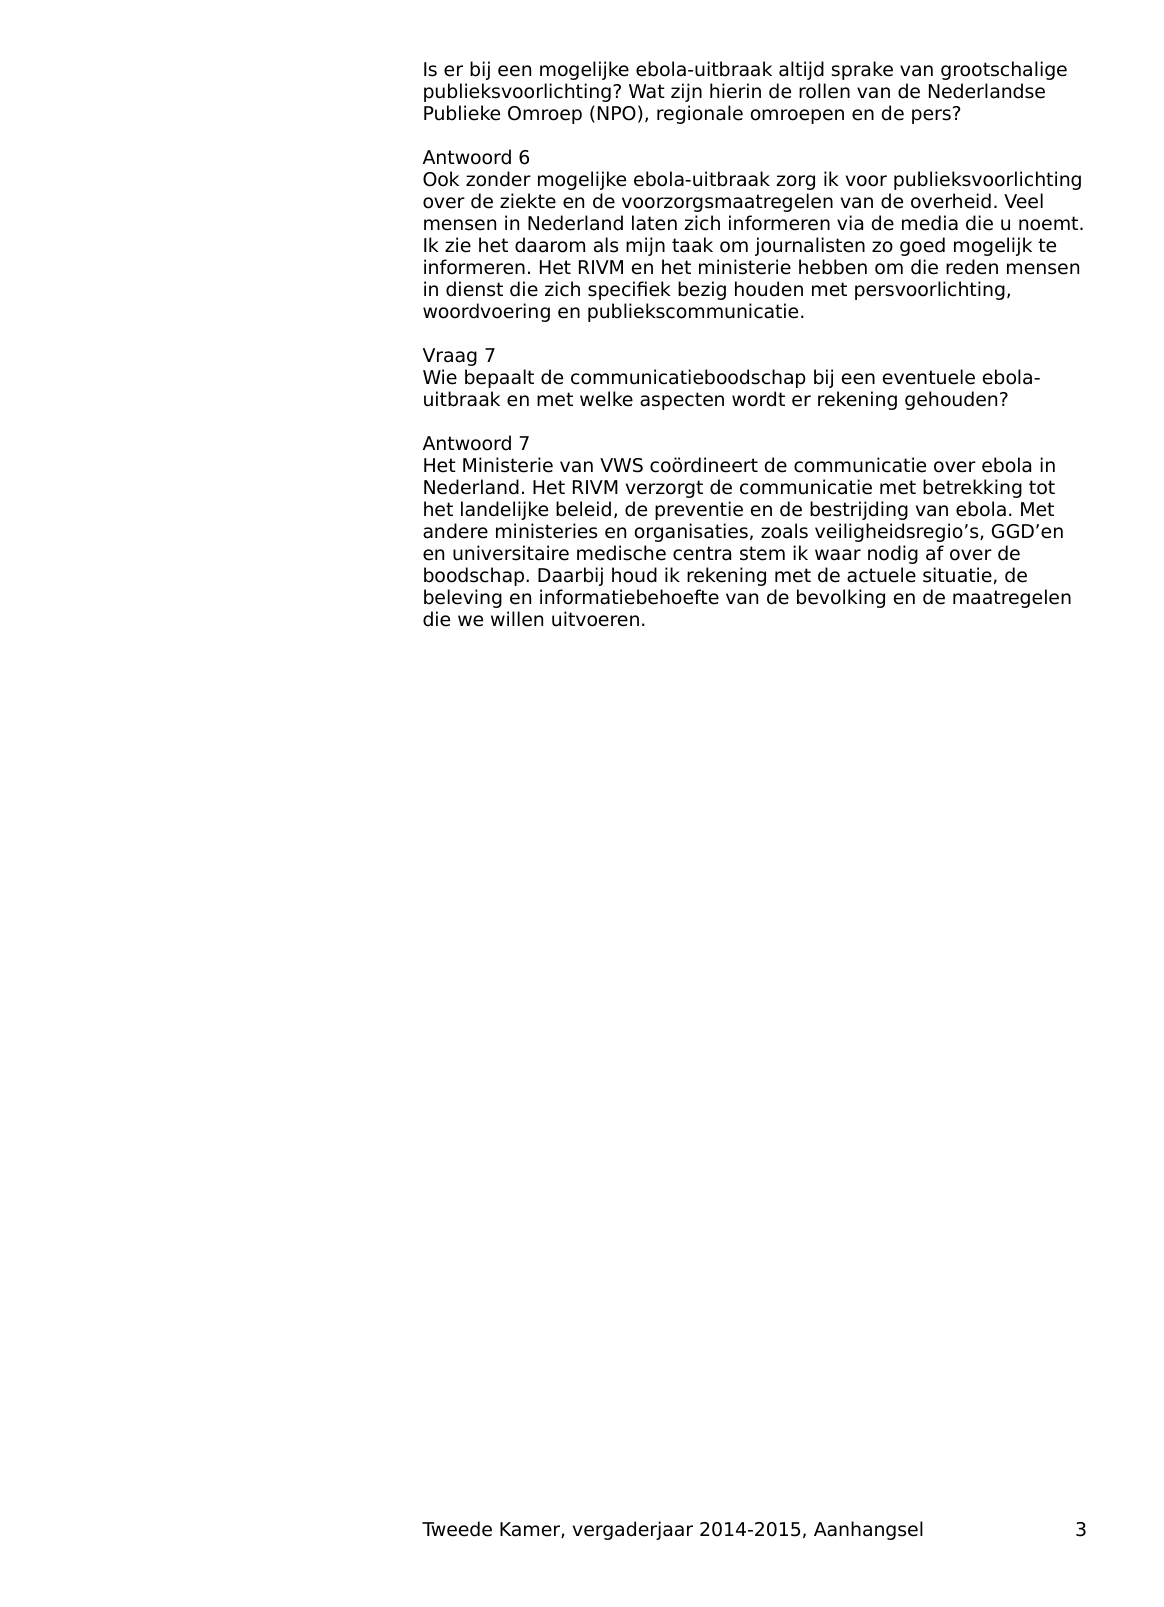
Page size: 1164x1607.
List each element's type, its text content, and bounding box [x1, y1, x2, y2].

text Antwoord 6 [422, 147, 1087, 169]
text Wie bepaalt de communicatieboodschap bij een eventuele ebola-uitbraak en met welke aspecten wordt er rekening gehouden? [422, 367, 1087, 411]
text Antwoord 7 [422, 433, 1087, 455]
text Ook zonder mogelijke ebola-uitbraak zorg ik voor publieksvoorlichting over de ziekte en de voorzorgsmaatregelen van de overheid. Veel mensen in Nederland laten zich informeren via de media die u noemt. Ik zie het daarom als mijn taak om journalisten zo goed mogelijk te informeren. Het RIVM en het ministerie hebben om die reden mensen in dienst die zich specifiek bezig houden met persvoorlichting, woordvoering en publiekscommunicatie. [422, 169, 1087, 323]
text Het Ministerie van VWS coördineert de communicatie over ebola in Nederland. Het RIVM verzorgt de communicatie met betrekking tot het landelijke beleid, de preventie en de bestrijding van ebola. Met andere ministeries en organisaties, zoals veiligheidsregio’s, GGD’en en universitaire medische centra stem ik waar nodig af over de boodschap. Daarbij houd ik rekening met de actuele situatie, de beleving en informatiebehoefte van de bevolking en de maatregelen die we willen uitvoeren. [422, 455, 1087, 631]
text Is er bij een mogelijke ebola-uitbraak altijd sprake van grootschalige publieksvoorlichting? Wat zijn hierin de rollen van de Nederlandse Publieke Omroep (NPO), regionale omroepen en de pers? [422, 59, 1087, 125]
text Vraag 7 [422, 345, 1087, 367]
